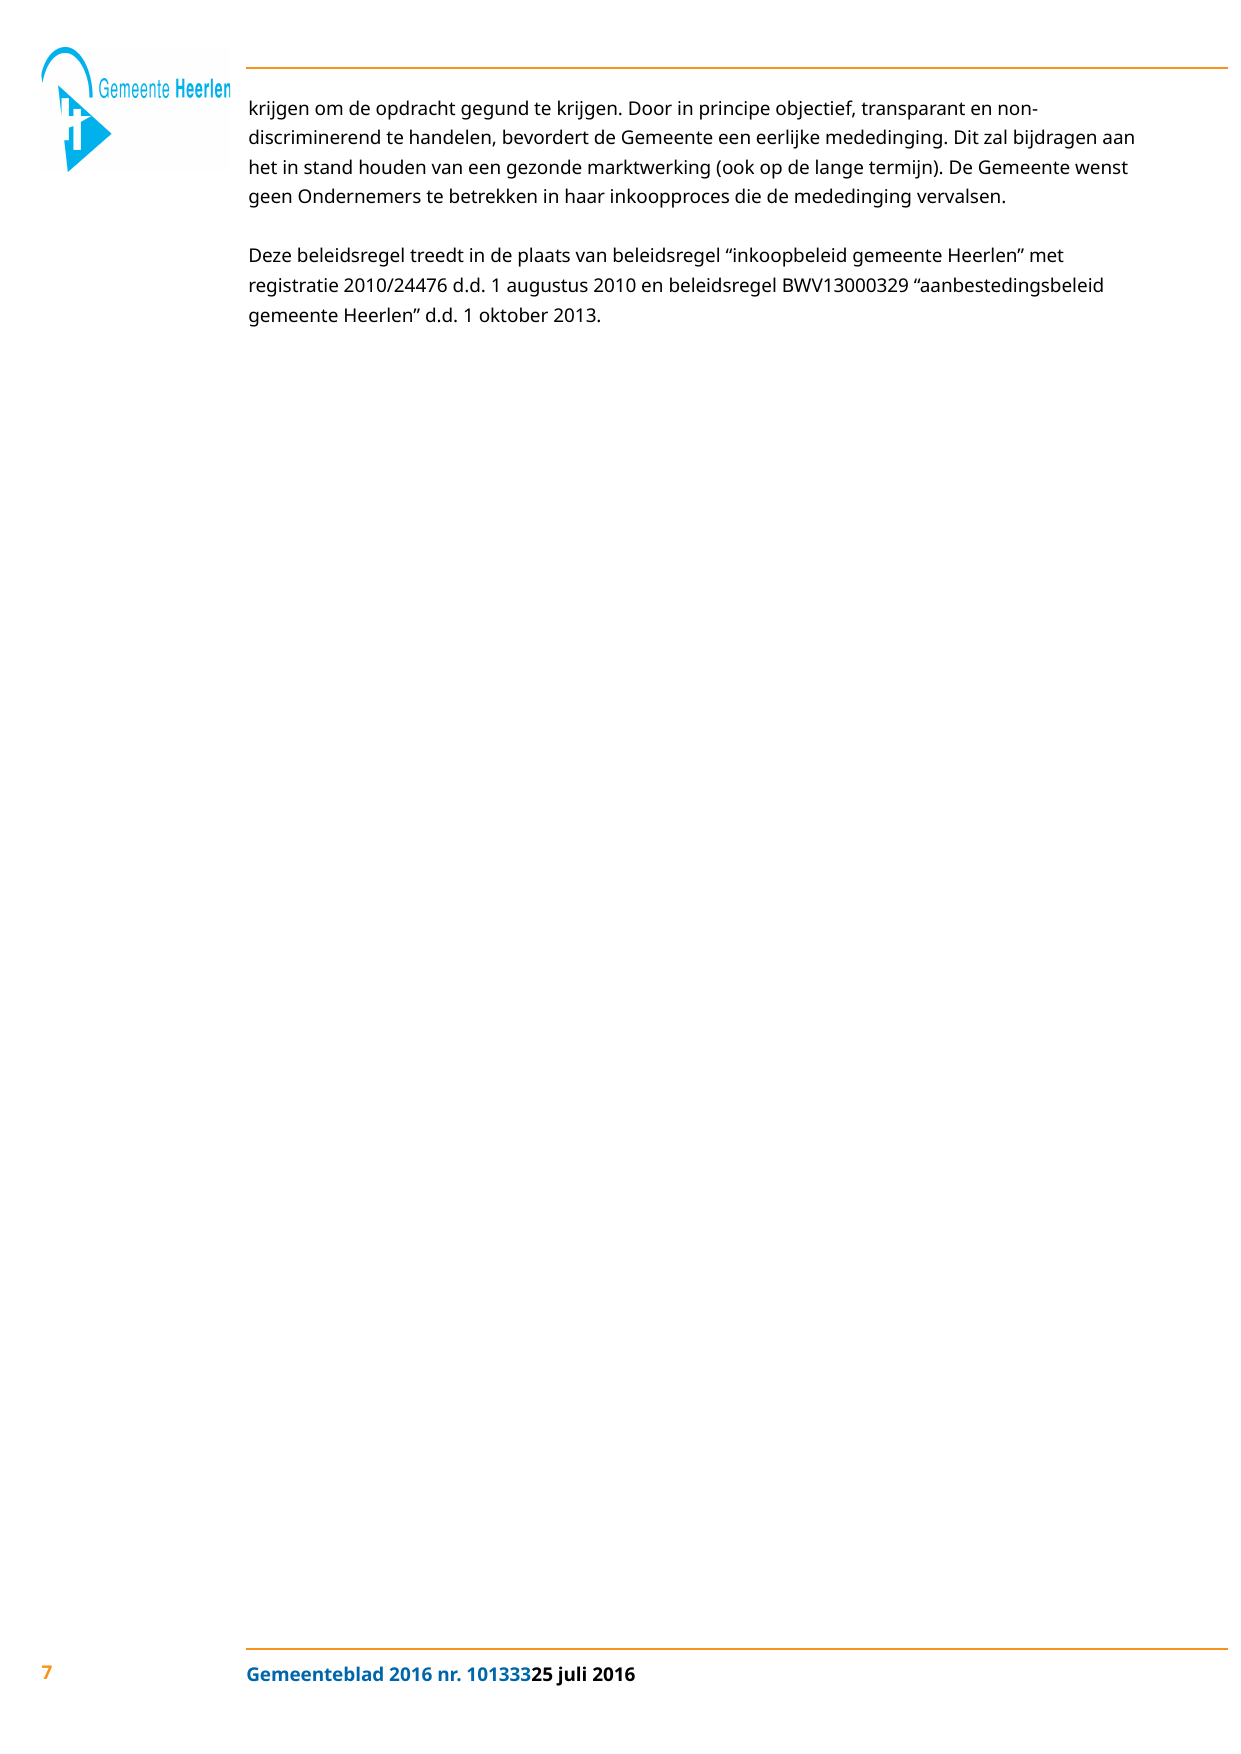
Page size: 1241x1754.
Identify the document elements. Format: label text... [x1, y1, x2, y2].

picture [41, 47, 58, 70]
picture [41, 47, 231, 172]
text Deze beleidsregel treedt in de plaats van beleidsregel “inkoopbeleid gemeente Heerlen” met registratie 2010/24476 d.d. 1 augustus 2010 en beleidsregel BWV13000329 “aanbestedingsbeleid gemeente Heerlen” d.d. 1 oktober 2013. [248, 243, 1152, 328]
text krijgen om de opdracht gegund te krijgen. Door in principe objectief, transparant en non-discriminerend te handelen, bevordert de Gemeente een eerlijke mededinging. Dit zal bijdragen aan het in stand houden van een gezonde marktwerking (ook op de lange termijn). De Gemeente wenst geen Ondernemers te betrekken in haar inkoopproces die de mededinging vervalsen. [248, 95, 1152, 209]
